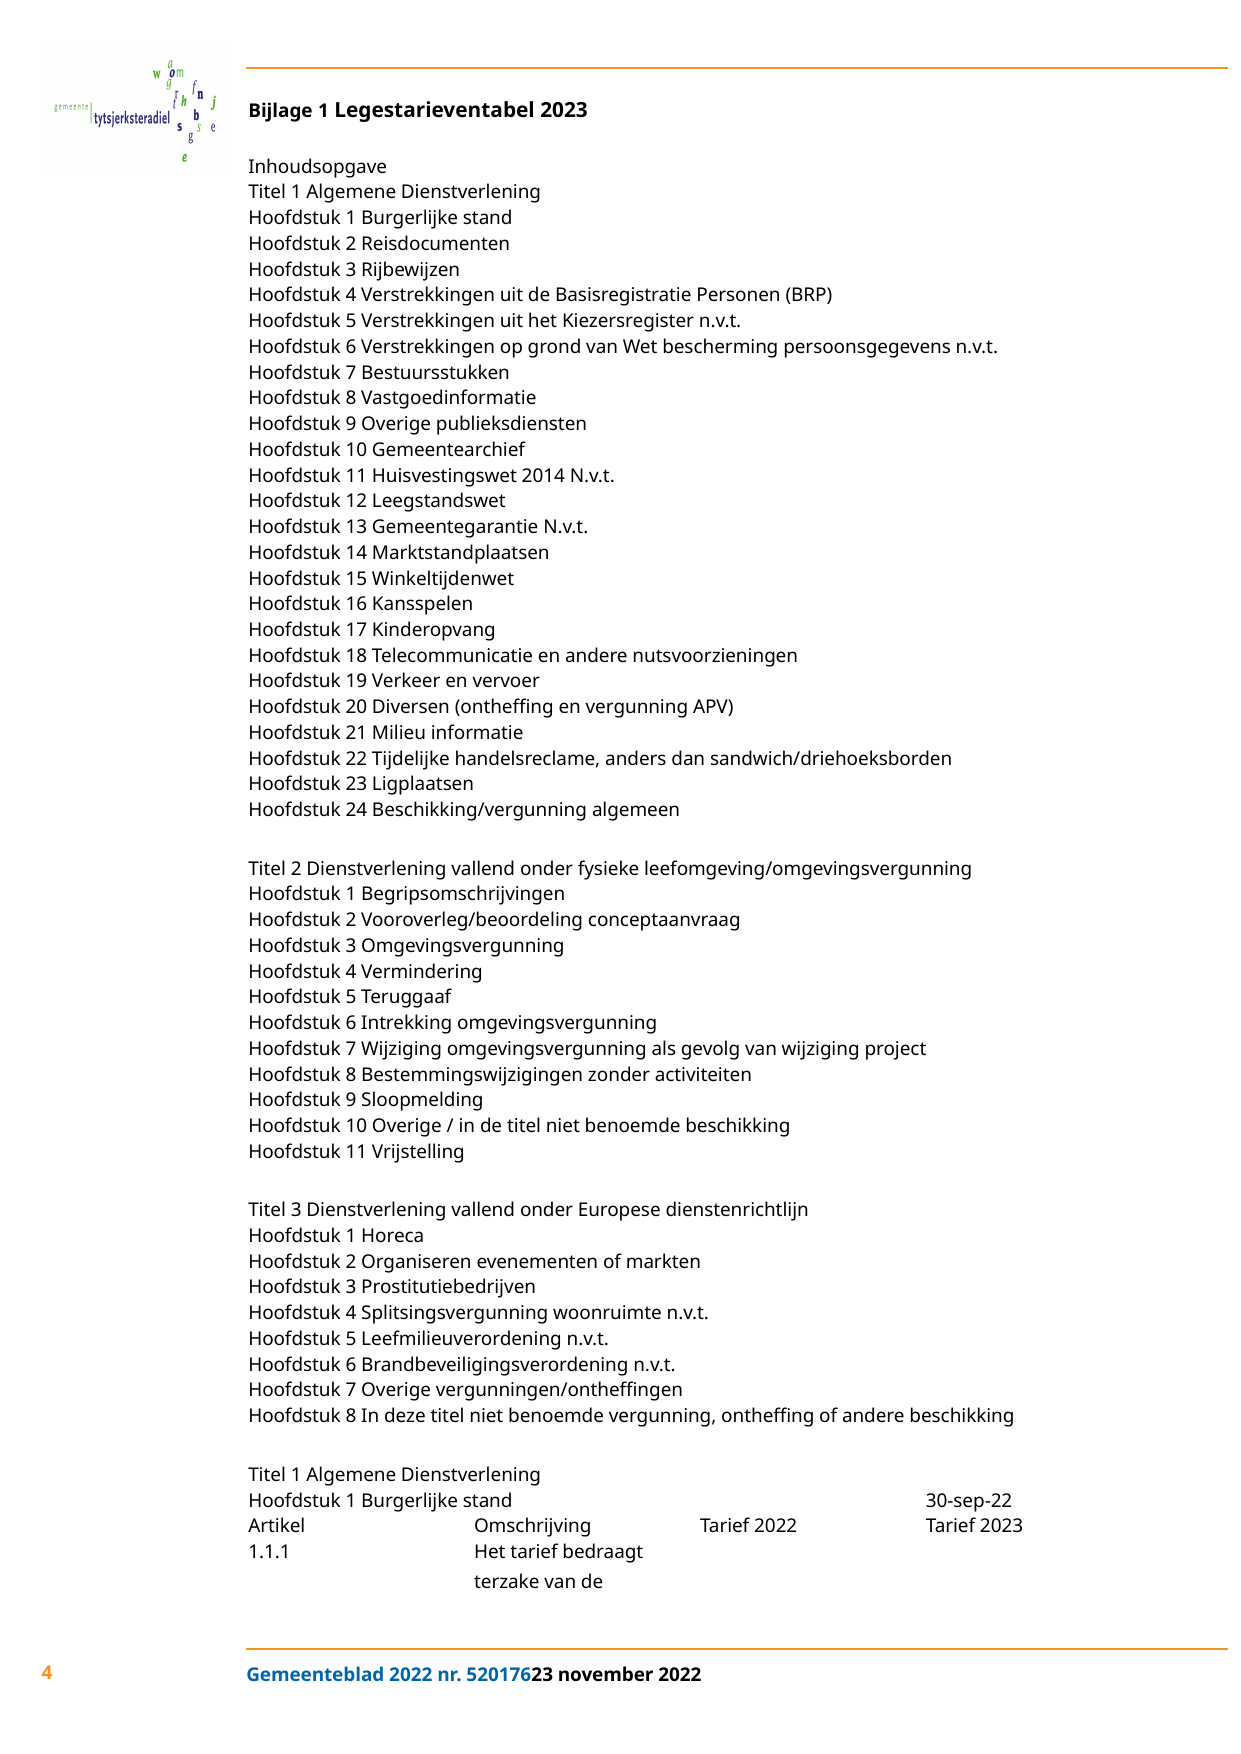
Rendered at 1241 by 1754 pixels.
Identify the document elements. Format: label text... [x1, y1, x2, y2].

text Bijlage 1 Legestarieventabel 2023 [248, 95, 1152, 123]
table_cell Hoofdstuk 23 Ligplaatsen [248, 771, 1152, 796]
table_cell Hoofdstuk 6 Intrekking omgevingsvergunning [248, 1009, 1152, 1035]
table_cell Hoofdstuk 21 Milieu informatie [248, 719, 1152, 745]
table_header Titel 1 Algemene Dienstverlening [248, 1461, 1152, 1487]
table_cell Hoofdstuk 8 Bestemmingswijzigingen zonder activiteiten [248, 1061, 1152, 1086]
table_header Titel 3 Dienstverlening vallend onder Europese dienstenrichtlijn [248, 1197, 1152, 1222]
table_cell Hoofdstuk 2 Organiseren evenementen of markten [248, 1248, 1152, 1274]
table_cell Hoofdstuk 4 Splitsingsvergunning woonruimte n.v.t. [248, 1300, 1152, 1325]
table_cell Hoofdstuk 18 Telecommunicatie en andere nutsvoorzieningen [248, 642, 1152, 668]
table_cell Hoofdstuk 4 Verstrekkingen uit de Basisregistratie Personen (BRP) [248, 282, 1152, 307]
table_cell Hoofdstuk 24 Beschikking/vergunning algemeen [248, 796, 1152, 822]
table_cell Hoofdstuk 16 Kansspelen [248, 590, 1152, 616]
table_cell Hoofdstuk 6 Brandbeveiligingsverordening n.v.t. [248, 1351, 1152, 1377]
table_cell Hoofdstuk 11 Vrijstelling [248, 1138, 1152, 1164]
table_cell Hoofdstuk 17 Kinderopvang [248, 616, 1152, 642]
table_cell Hoofdstuk 20 Diversen (ontheffing en vergunning APV) [248, 693, 1152, 719]
table_cell Tarief 2023 [926, 1513, 1152, 1538]
table_cell Hoofdstuk 19 Verkeer en vervoer [248, 668, 1152, 693]
table_cell Hoofdstuk 3 Prostitutiebedrijven [248, 1274, 1152, 1299]
table_cell Hoofdstuk 15 Winkeltijdenwet [248, 565, 1152, 590]
table_cell Hoofdstuk 9 Sloopmelding [248, 1086, 1152, 1112]
table_cell Hoofdstuk 1 Burgerlijke stand [248, 205, 1152, 230]
table_cell Hoofdstuk 1 Begripsomschrijvingen [248, 881, 1152, 906]
table_cell [700, 1538, 926, 1593]
table_cell 30-sep-22 [926, 1487, 1152, 1512]
table_cell Tarief 2022 [700, 1513, 926, 1538]
picture [41, 47, 231, 172]
table_cell Hoofdstuk 5 Verstrekkingen uit het Kiezersregister n.v.t. [248, 308, 1152, 333]
table_cell Hoofdstuk 5 Teruggaaf [248, 984, 1152, 1009]
table_cell Hoofdstuk 12 Leegstandswet [248, 488, 1152, 513]
table_cell Hoofdstuk 3 Omgevingsvergunning [248, 932, 1152, 958]
table_cell Hoofdstuk 4 Vermindering [248, 958, 1152, 983]
table_header Titel 2 Dienstverlening vallend onder fysieke leefomgeving/omgevingsvergunning [248, 855, 1152, 881]
table_cell Hoofdstuk 7 Bestuursstukken [248, 359, 1152, 384]
table_cell Hoofdstuk 13 Gemeentegarantie N.v.t. [248, 513, 1152, 539]
table_cell Het tarief bedraagt terzake van de [474, 1538, 700, 1593]
table_cell Hoofdstuk 7 Overige vergunningen/ontheffingen [248, 1377, 1152, 1402]
table_cell Artikel [248, 1513, 474, 1538]
table_cell Hoofdstuk 8 Vastgoedinformatie [248, 385, 1152, 410]
table_cell Hoofdstuk 9 Overige publieksdiensten [248, 410, 1152, 436]
table_cell 1.1.1 [248, 1538, 474, 1593]
table_cell Hoofdstuk 14 Marktstandplaatsen [248, 539, 1152, 565]
table_cell Hoofdstuk 1 Burgerlijke stand [248, 1487, 700, 1512]
table_header Inhoudsopgave [248, 153, 1152, 179]
table_cell [700, 1487, 926, 1512]
table_cell Hoofdstuk 2 Reisdocumenten [248, 230, 1152, 256]
table_cell Hoofdstuk 11 Huisvestingswet 2014 N.v.t. [248, 462, 1152, 487]
table_cell Hoofdstuk 7 Wijziging omgevingsvergunning als gevolg van wijziging project [248, 1035, 1152, 1061]
table_cell Hoofdstuk 22 Tijdelijke handelsreclame, anders dan sandwich/driehoeksborden [248, 745, 1152, 771]
table_cell Hoofdstuk 3 Rijbewijzen [248, 256, 1152, 282]
table_cell Hoofdstuk 10 Gemeentearchief [248, 436, 1152, 462]
table_cell Hoofdstuk 2 Vooroverleg/beoordeling conceptaanvraag [248, 906, 1152, 932]
table_cell Hoofdstuk 5 Leefmilieuverordening n.v.t. [248, 1325, 1152, 1351]
table_cell Hoofdstuk 1 Horeca [248, 1222, 1152, 1248]
table_cell Hoofdstuk 10 Overige / in de titel niet benoemde beschikking [248, 1112, 1152, 1138]
table_cell Hoofdstuk 6 Verstrekkingen op grond van Wet bescherming persoonsgegevens n.v.t. [248, 333, 1152, 359]
table_cell Titel 1 Algemene Dienstverlening [248, 179, 1152, 204]
table_cell Hoofdstuk 8 In deze titel niet benoemde vergunning, ontheffing of andere beschikking [248, 1403, 1152, 1428]
table_cell [926, 1538, 1152, 1593]
table_cell Omschrijving [474, 1513, 700, 1538]
